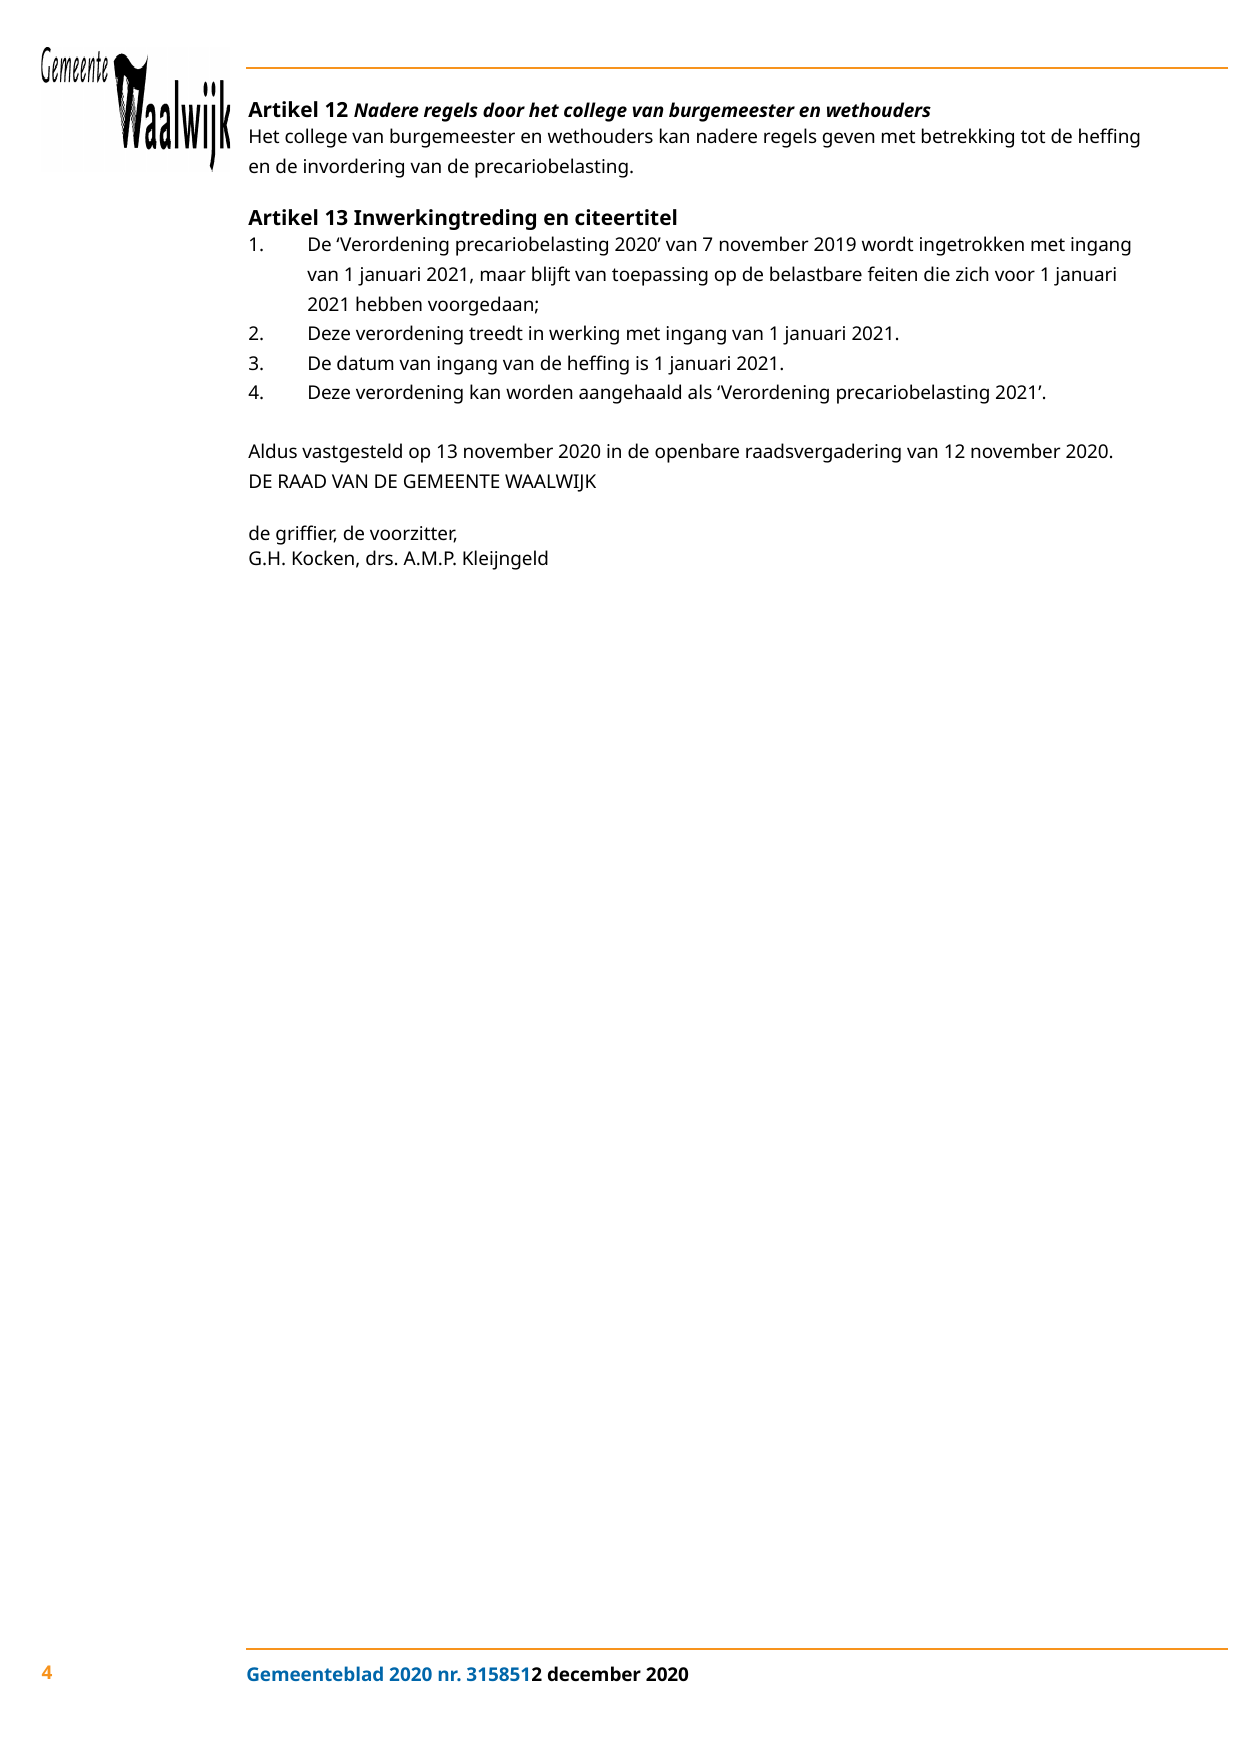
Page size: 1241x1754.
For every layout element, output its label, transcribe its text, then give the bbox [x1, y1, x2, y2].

list Deze verordening kan worden aangehaald als ‘Verordening precariobelasting 2021’. [248, 379, 1152, 405]
text Het college van burgemeester en wethouders kan nadere regels geven met betrekking tot de heffing en de invordering van de precariobelasting. [248, 123, 1152, 178]
list De datum van ingang van de heffing is 1 januari 2021. [248, 350, 1152, 376]
text G.H. Kocken, drs. A.M.P. Kleijngeld [248, 546, 1152, 571]
list Deze verordening treedt in werking met ingang van 1 januari 2021. [248, 320, 1152, 346]
picture [41, 47, 231, 172]
text Artikel 12 Nadere regels door het college van burgemeester en wethouders [248, 95, 1152, 123]
text Artikel 13 Inwerkingtreding en citeertitel [248, 203, 1152, 232]
list De ‘Verordening precariobelasting 2020’ van 7 november 2019 wordt ingetrokken met ingang van 1 januari 2021, maar blijft van toepassing op de belastbare feiten die zich voor 1 januari 2021 hebben voorgedaan; [248, 232, 1152, 317]
text Aldus vastgesteld op 13 november 2020 in de openbare raadsvergadering van 12 november 2020. [248, 439, 1152, 464]
text DE RAAD VAN DE GEMEENTE WAALWIJK [248, 468, 1152, 494]
text de griffier, de voorzitter, [248, 520, 1152, 546]
